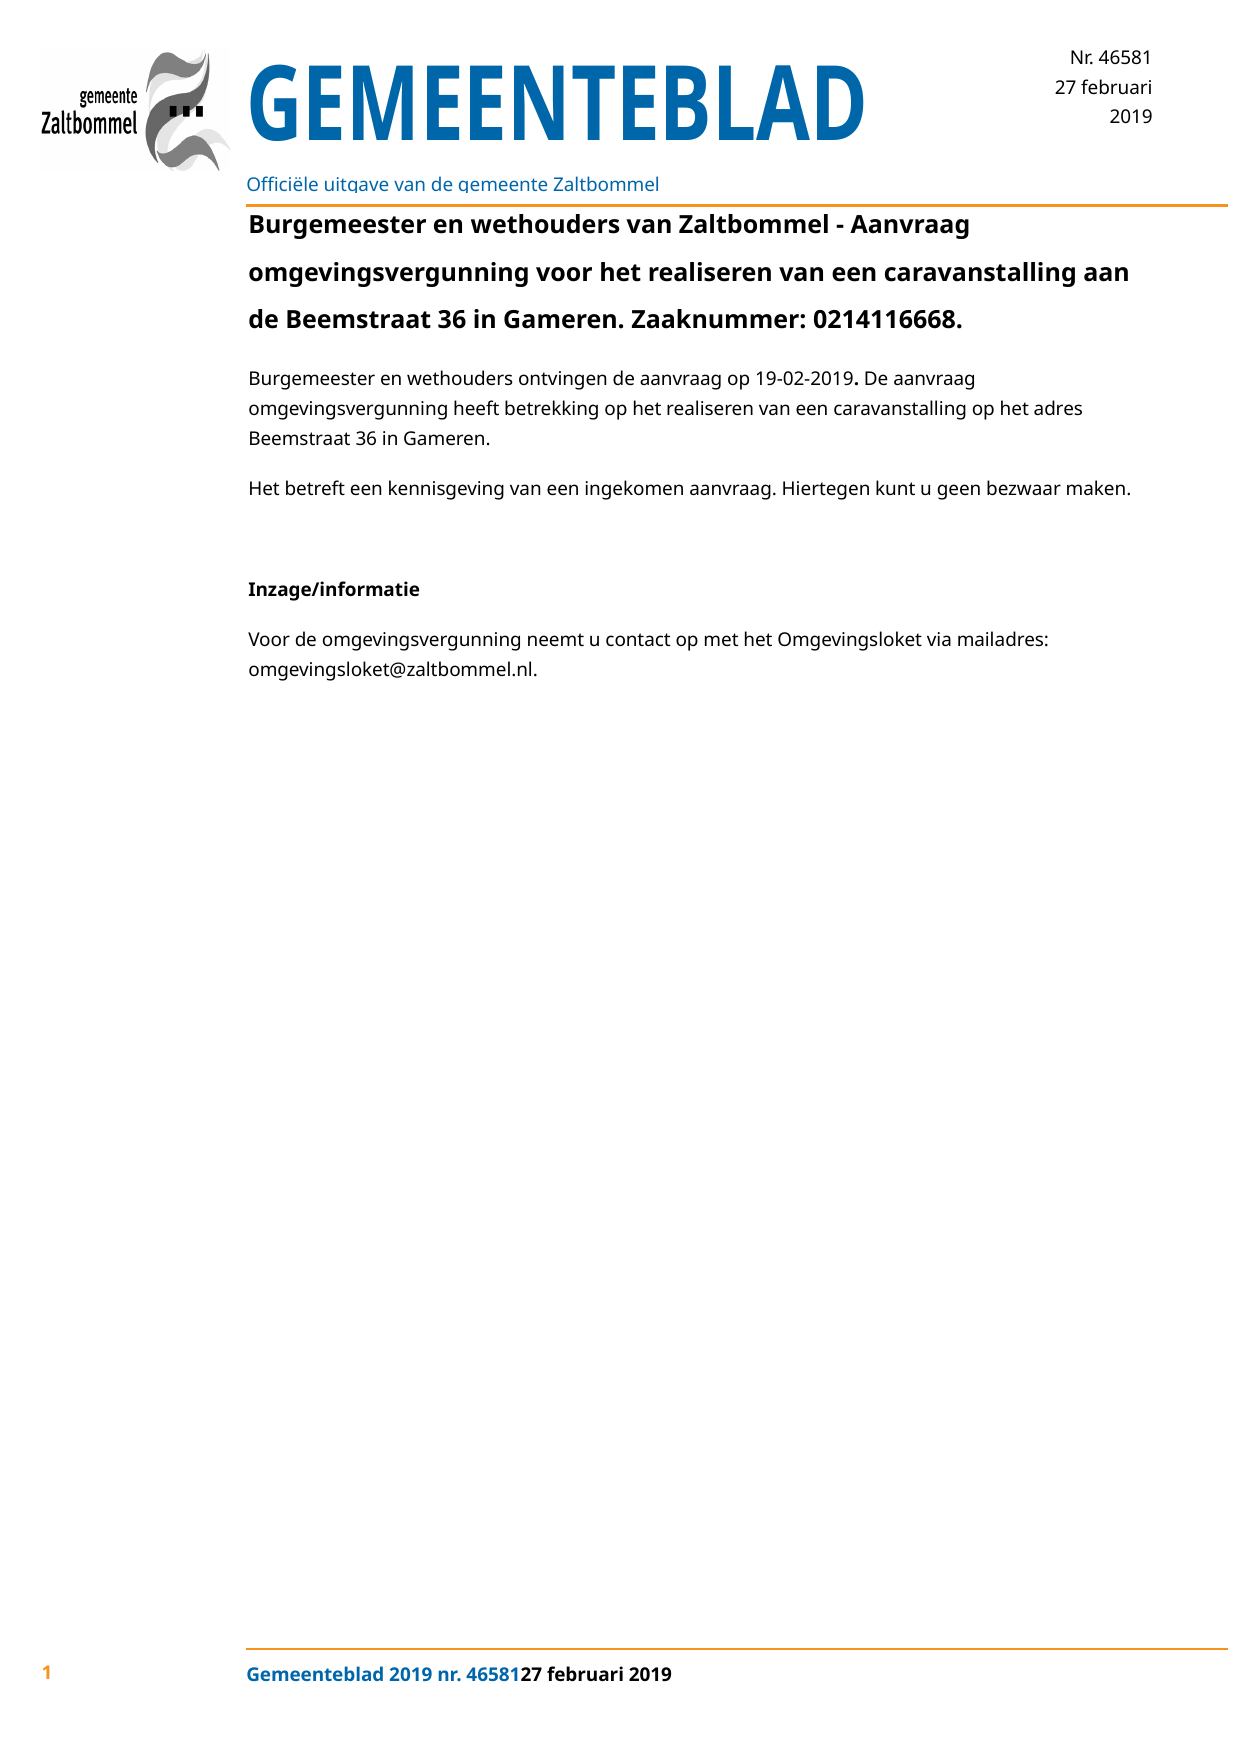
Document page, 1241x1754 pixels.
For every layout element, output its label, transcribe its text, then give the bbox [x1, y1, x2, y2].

text Voor de omgevingsvergunning neemt u contact op met het Omgevingsloket via mailadres: omgevingsloket@zaltbommel.nl. [248, 626, 1152, 682]
text Burgemeester en wethouders van Zaltbommel - Aanvraag omgevingsvergunning voor het realiseren van een caravanstalling aan de Beemstraat 36 in Gameren. Zaaknummer: 0214116668. [248, 207, 1152, 336]
text Burgemeester en wethouders ontvingen de aanvraag op 19-02-2019. De aanvraag omgevingsvergunning heeft betrekking op het realiseren van een caravanstalling op het adres Beemstraat 36 in Gameren. [248, 366, 1152, 450]
text Het betreft een kennisgeving van een ingekomen aanvraag. Hiertegen kunt u geen bezwaar maken. [248, 475, 1152, 501]
text Inzage/informatie [248, 576, 1152, 602]
picture [41, 47, 231, 172]
